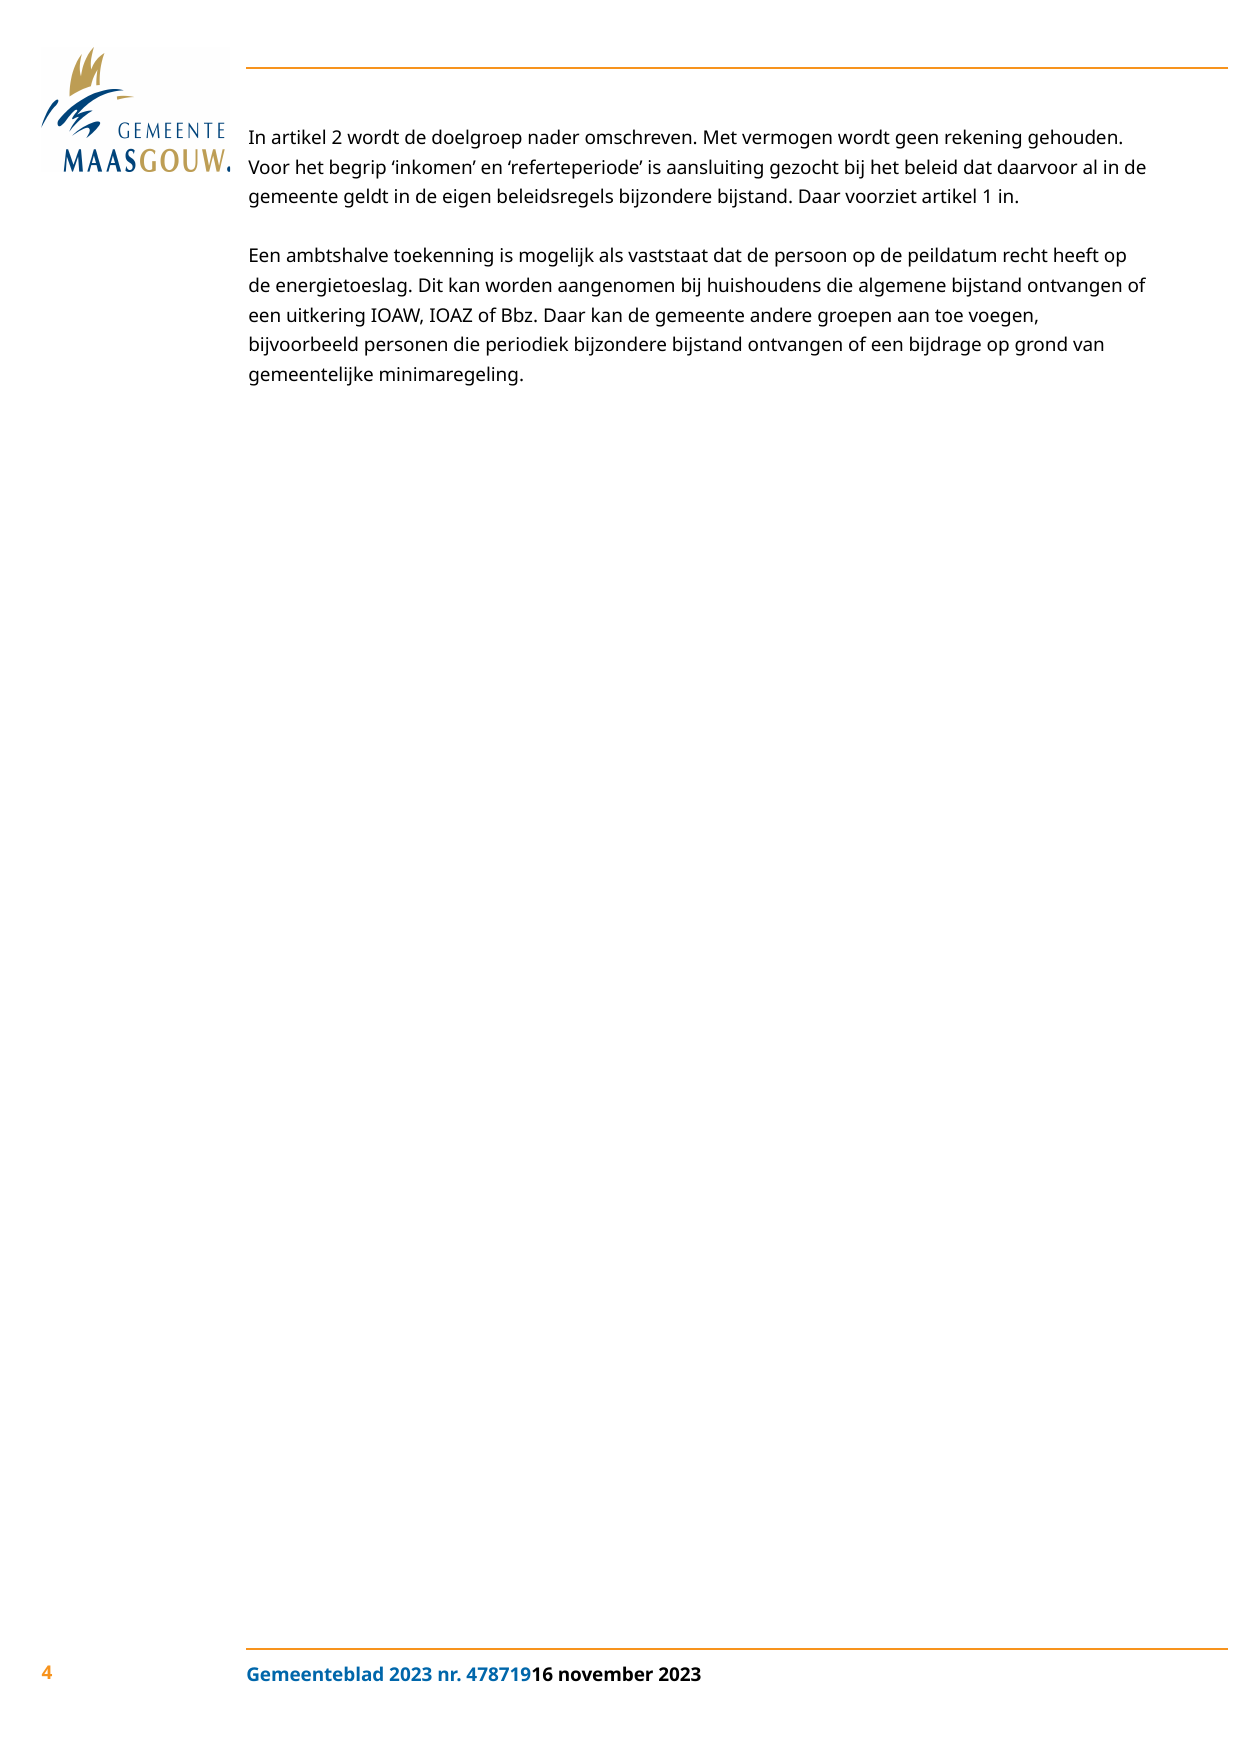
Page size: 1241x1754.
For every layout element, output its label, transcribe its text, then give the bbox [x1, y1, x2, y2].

text Een ambtshalve toekenning is mogelijk als vaststaat dat de persoon op de peildatum recht heeft op de energietoeslag. Dit kan worden aangenomen bij huishoudens die algemene bijstand ontvangen of een uitkering IOAW, IOAZ of Bbz. Daar kan de gemeente andere groepen aan toe voegen, bijvoorbeeld personen die periodiek bijzondere bijstand ontvangen of een bijdrage op grond van gemeentelijke minimaregeling. [248, 243, 1152, 387]
picture [41, 47, 231, 172]
text In artikel 2 wordt de doelgroep nader omschreven. Met vermogen wordt geen rekening gehouden. Voor het begrip ‘inkomen’ en ‘referteperiode’ is aansluiting gezocht bij het beleid dat daarvoor al in de gemeente geldt in de eigen beleidsregels bijzondere bijstand. Daar voorziet artikel 1 in. [248, 124, 1152, 209]
